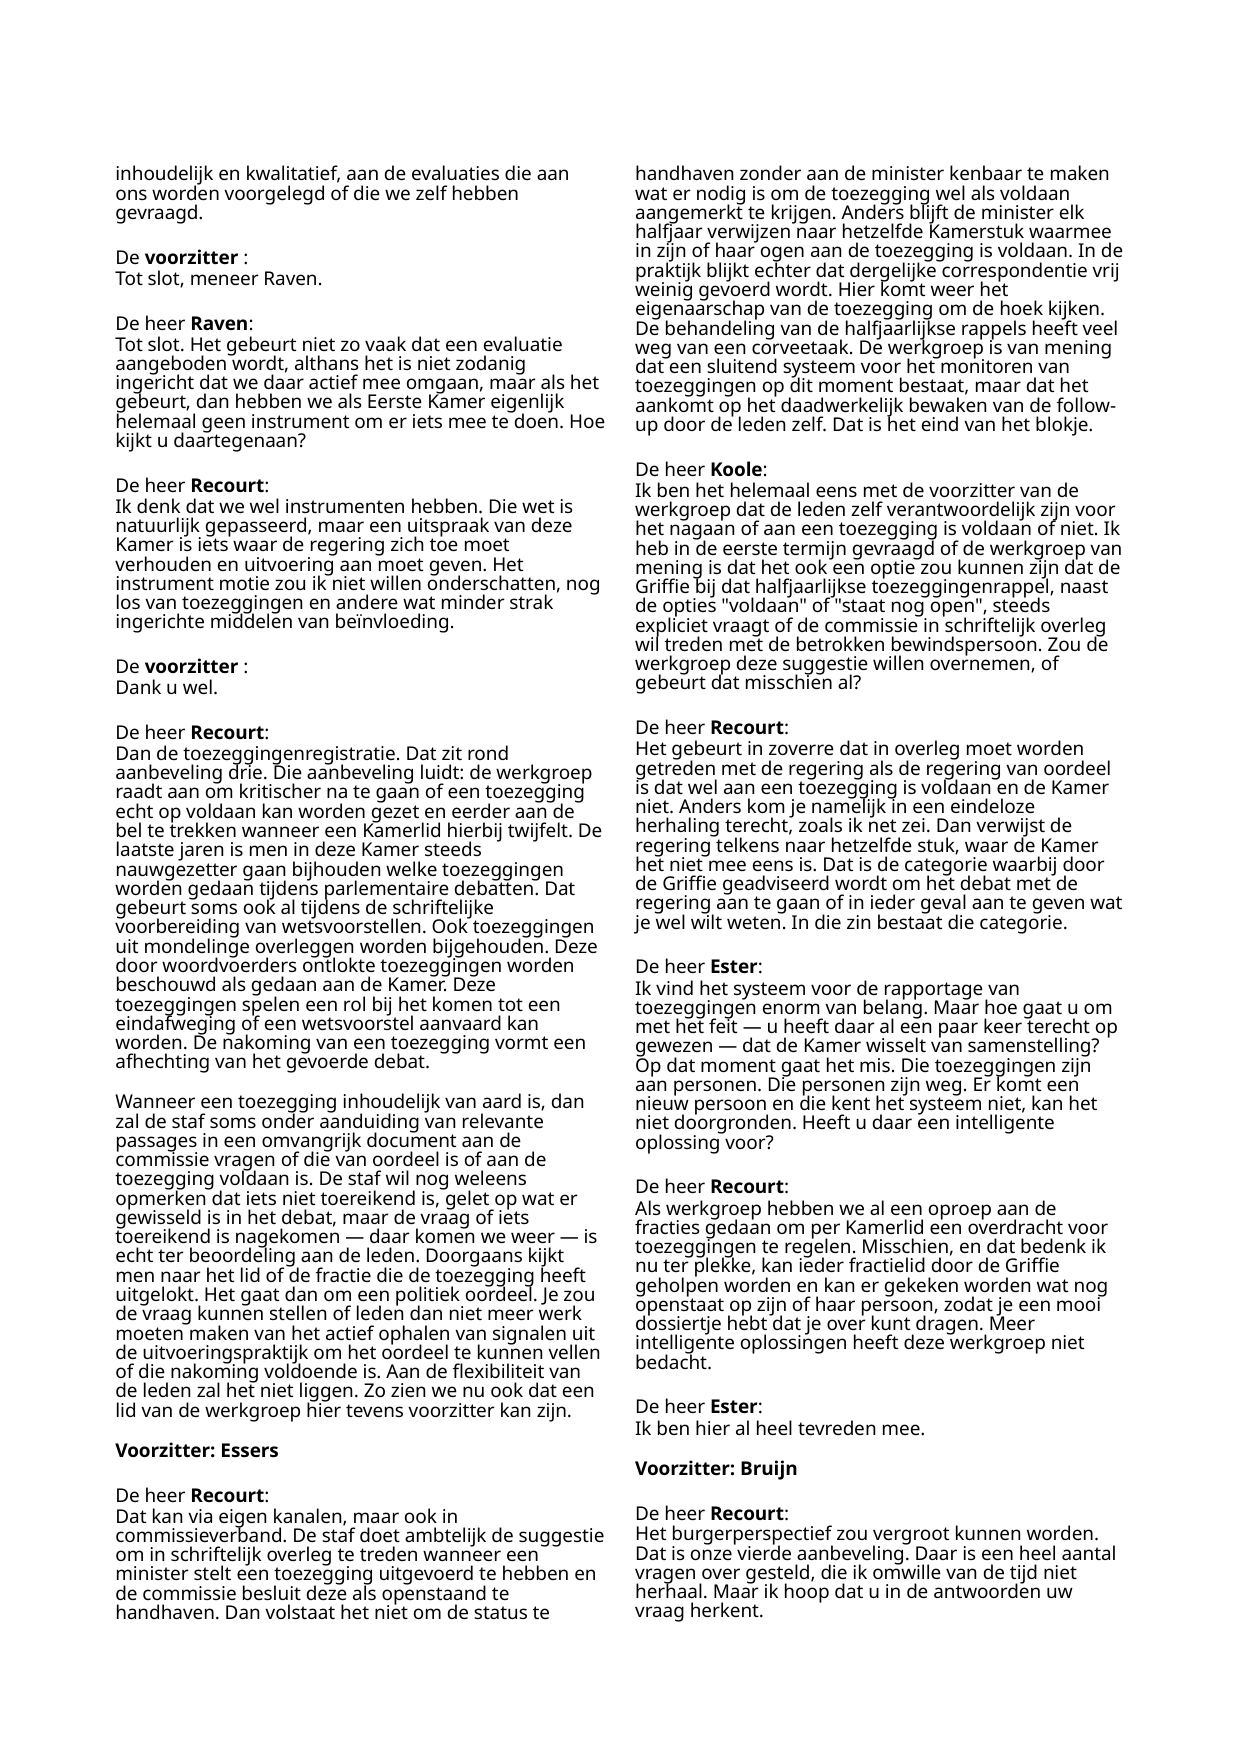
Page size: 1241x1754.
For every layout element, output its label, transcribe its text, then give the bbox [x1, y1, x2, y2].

text Tot slot, meneer Raven. [115, 270, 605, 289]
text Voorzitter: Essers [115, 1442, 605, 1461]
text De heer Recourt: [635, 1500, 1125, 1525]
text Dank u wel. [115, 679, 605, 698]
text inhoudelijk en kwalitatief, aan de evaluaties die aan ons worden voorgelegd of die we zelf hebben gevraagd. [115, 165, 605, 223]
text Voorzitter: Bruijn [635, 1459, 1125, 1479]
text De heer Recourt: [635, 1174, 1125, 1199]
text De heer Recourt: [115, 719, 605, 745]
text De heer Raven: [115, 310, 605, 336]
text Ik vind het systeem voor de rapportage van toezeggingen enorm van belang. Maar hoe gaat u om met het feit — u heeft daar al een paar keer terecht op gewezen — dat de Kamer wisselt van samenstelling? Op dat moment gaat het mis. Die toezeggingen zijn aan personen. Die personen zijn weg. Er komt een nieuw persoon en die kent het systeem niet, kan het niet doorgronden. Heeft u daar een intelligente oplossing voor? [635, 979, 1125, 1153]
text Wanneer een toezegging inhoudelijk van aard is, dan zal de staf soms onder aanduiding van relevante passages in een omvangrijk document aan de commissie vragen of die van oordeel is of aan de toezegging voldaan is. De staf wil nog weleens opmerken dat iets niet toereikend is, gelet op wat er gewisseld is in het debat, maar de vraag of iets toereikend is nagekomen — daar komen we weer — is echt ter beoordeling aan de leden. Doorgaans kijkt men naar het lid of de fractie die de toezegging heeft uitgelokt. Het gaat dan om een politiek oordeel. Je zou de vraag kunnen stellen of leden dan niet meer werk moeten maken van het actief ophalen van signalen uit de uitvoeringspraktijk om het oordeel te kunnen vellen of die nakoming voldoende is. Aan de flexibiliteit van de leden zal het niet liggen. Zo zien we nu ook dat een lid van de werkgroep hier tevens voorzitter kan zijn. [115, 1093, 605, 1421]
text Ik ben hier al heel tevreden mee. [635, 1419, 1125, 1439]
text Het burgerperspectief zou vergroot kunnen worden. Dat is onze vierde aanbeveling. Daar is een heel aantal vragen over gesteld, die ik omwille van de tijd niet herhaal. Maar ik hoop dat u in de antwoorden uw vraag herkent. [635, 1525, 1125, 1622]
text De heer Recourt: [115, 472, 605, 498]
text De voorzitter : [115, 653, 605, 679]
text De heer Recourt: [115, 1482, 605, 1508]
text Dan de toezeggingenregistratie. Dat zit rond aanbeveling drie. Die aanbeveling luidt: de werkgroep raadt aan om kritischer na te gaan of een toezegging echt op voldaan kan worden gezet en eerder aan de bel te trekken wanneer een Kamerlid hierbij twijfelt. De laatste jaren is men in deze Kamer steeds nauwgezetter gaan bijhouden welke toezeggingen worden gedaan tijdens parlementaire debatten. Dat gebeurt soms ook al tijdens de schriftelijke voorbereiding van wetsvoorstellen. Ook toezeggingen uit mondelinge overleggen worden bijgehouden. Deze door woordvoerders ontlokte toezeggingen worden beschouwd als gedaan aan de Kamer. Deze toezeggingen spelen een rol bij het komen tot een eindafweging of een wetsvoorstel aanvaard kan worden. De nakoming van een toezegging vormt een afhechting van het gevoerde debat. [115, 745, 605, 1073]
text Ik ben het helemaal eens met de voorzitter van de werkgroep dat de leden zelf verantwoordelijk zijn voor het nagaan of aan een toezegging is voldaan of niet. Ik heb in de eerste termijn gevraagd of de werkgroep van mening is dat het ook een optie zou kunnen zijn dat de Griffie bij dat halfjaarlijkse toezeggingenrappel, naast de opties "voldaan" of "staat nog open", steeds expliciet vraagt of de commissie in schriftelijk overleg wil treden met de betrokken bewindspersoon. Zou de werkgroep deze suggestie willen overnemen, of gebeurt dat misschien al? [635, 482, 1125, 694]
text Als werkgroep hebben we al een oproep aan de fracties gedaan om per Kamerlid een overdracht voor toezeggingen te regelen. Misschien, en dat bedenk ik nu ter plekke, kan ieder fractielid door de Griffie geholpen worden en kan er gekeken worden wat nog openstaat op zijn of haar persoon, zodat je een mooi dossiertje hebt dat je over kunt dragen. Meer intelligente oplossingen heeft deze werkgroep niet bedacht. [635, 1199, 1125, 1373]
text Tot slot. Het gebeurt niet zo vaak dat een evaluatie aangeboden wordt, althans het is niet zodanig ingericht dat we daar actief mee omgaan, maar als het gebeurt, dan hebben we als Eerste Kamer eigenlijk helemaal geen instrument om er iets mee te doen. Hoe kijkt u daartegenaan? [115, 336, 605, 451]
text De heer Recourt: [635, 714, 1125, 740]
text handhaven zonder aan de minister kenbaar te maken wat er nodig is om de toezegging wel als voldaan aangemerkt te krijgen. Anders blijft de minister elk halfjaar verwijzen naar hetzelfde Kamerstuk waarmee in zijn of haar ogen aan de toezegging is voldaan. In de praktijk blijkt echter dat dergelijke correspondentie vrij weinig gevoerd wordt. Hier komt weer het eigenaarschap van de toezegging om de hoek kijken. De behandeling van de halfjaarlijkse rappels heeft veel weg van een corveetaak. De werkgroep is van mening dat een sluitend systeem voor het monitoren van toezeggingen op dit moment bestaat, maar dat het aankomt op het daadwerkelijk bewaken van de follow-up door de leden zelf. Dat is het eind van het blokje. [635, 165, 1125, 435]
text De heer Ester: [635, 1394, 1125, 1419]
text De heer Koole: [635, 456, 1125, 482]
text De voorzitter : [115, 244, 605, 270]
text Dat kan via eigen kanalen, maar ook in commissieverband. De staf doet ambtelijk de suggestie om in schriftelijk overleg te treden wanneer een minister stelt een toezegging uitgevoerd te hebben en de commissie besluit deze als openstaand te handhaven. Dan volstaat het niet om de status te [115, 1508, 605, 1623]
text De heer Ester: [635, 954, 1125, 979]
text Ik denk dat we wel instrumenten hebben. Die wet is natuurlijk gepasseerd, maar een uitspraak van deze Kamer is iets waar de regering zich toe moet verhouden en uitvoering aan moet geven. Het instrument motie zou ik niet willen onderschatten, nog los van toezeggingen en andere wat minder strak ingerichte middelen van beïnvloeding. [115, 498, 605, 633]
text Het gebeurt in zoverre dat in overleg moet worden getreden met de regering als de regering van oordeel is dat wel aan een toezegging is voldaan en de Kamer niet. Anders kom je namelijk in een eindeloze herhaling terecht, zoals ik net zei. Dan verwijst de regering telkens naar hetzelfde stuk, waar de Kamer het niet mee eens is. Dat is de categorie waarbij door de Griffie geadviseerd wordt om het debat met de regering aan te gaan of in ieder geval aan te geven wat je wel wilt weten. In die zin bestaat die categorie. [635, 740, 1125, 933]
